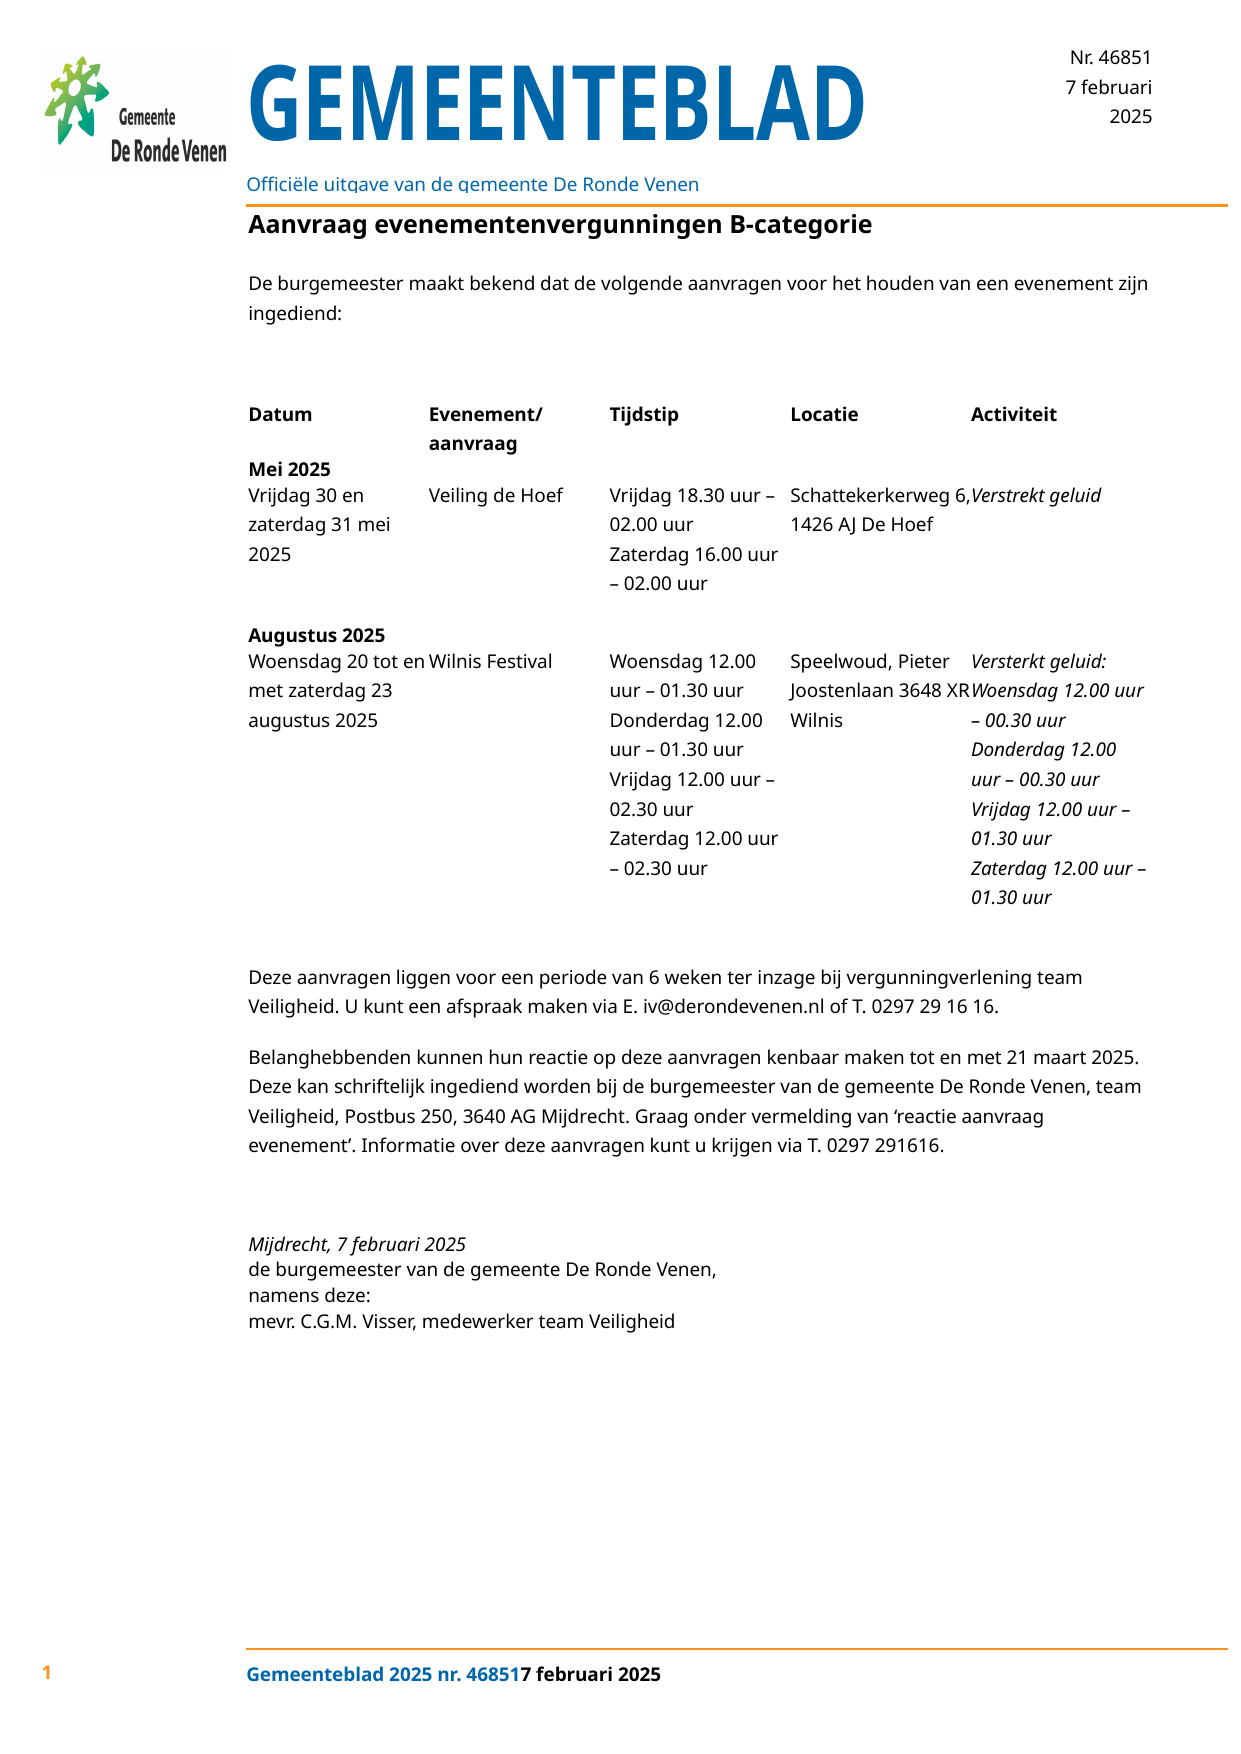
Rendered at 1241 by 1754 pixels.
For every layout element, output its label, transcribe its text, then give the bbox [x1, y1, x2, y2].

table_cell [429, 596, 609, 622]
text De burgemeester maakt bekend dat de volgende aanvragen voor het houden van een evenement zijn ingediend: [248, 270, 1152, 326]
text de burgemeester van de gemeente De Ronde Venen, [248, 1257, 1152, 1282]
table_cell Versterkt geluid: Woensdag 12.00 uur – 00.30 uur Donderdag 12.00 uur – 00.30 uur Vrijdag 12.00 uur – 01.30 uur Zaterdag 12.00 uur – 01.30 uur [971, 648, 1152, 910]
table_cell Woensdag 12.00 uur – 01.30 uur Donderdag 12.00 uur – 01.30 uur Vrijdag 12.00 uur – 02.30 uur Zaterdag 12.00 uur – 02.30 uur [609, 648, 790, 910]
table_cell [429, 456, 609, 482]
table_cell [609, 456, 790, 482]
table_header Locatie [790, 401, 971, 456]
table_cell [248, 596, 429, 622]
table_cell Mei 2025 [248, 456, 429, 482]
table_cell [609, 596, 790, 622]
text Deze aanvragen liggen voor een periode van 6 weken ter inzage bij vergunningverlening team Veiligheid. U kunt een afspraak maken via E. iv@derondevenen.nl of T. 0297 29 16 16. [248, 964, 1152, 1019]
table_cell [429, 622, 609, 648]
table_cell Augustus 2025 [248, 622, 429, 648]
table_header Tijdstip [609, 401, 790, 456]
text Belanghebbenden kunnen hun reactie op deze aanvragen kenbaar maken tot en met 21 maart 2025. Deze kan schriftelijk ingediend worden bij de burgemeester van de gemeente De Ronde Venen, team Veiligheid, Postbus 250, 3640 AG Mijdrecht. Graag onder vermelding van ‘reactie aanvraag evenement’. Informatie over deze aanvragen kunt u krijgen via T. 0297 291616. [248, 1044, 1152, 1158]
table_header Activiteit [971, 401, 1152, 456]
table_cell Vrijdag 30 en zaterdag 31 mei 2025 [248, 482, 429, 596]
picture [41, 47, 231, 172]
table_cell [971, 456, 1152, 482]
table_cell Veiling de Hoef [429, 482, 609, 596]
table_cell [790, 596, 971, 622]
text namens deze: [248, 1282, 1152, 1308]
table_header Datum [248, 401, 429, 456]
table_cell [971, 596, 1152, 622]
text Aanvraag evenementenvergunningen B-categorie [248, 207, 1152, 241]
table_cell [609, 622, 790, 648]
text Mijdrecht, 7 februari 2025 [248, 1231, 1152, 1257]
table_cell Verstrekt geluid [971, 482, 1152, 596]
text mevr. C.G.M. Visser, medewerker team Veiligheid [248, 1308, 1152, 1334]
table_cell Wilnis Festival [429, 648, 609, 910]
table_cell [790, 456, 971, 482]
table_cell [971, 622, 1152, 648]
table_cell Vrijdag 18.30 uur – 02.00 uur Zaterdag 16.00 uur – 02.00 uur [609, 482, 790, 596]
table_cell [790, 622, 971, 648]
table_cell Woensdag 20 tot en met zaterdag 23 augustus 2025 [248, 648, 429, 910]
table_cell Speelwoud, Pieter Joostenlaan 3648 XR Wilnis [790, 648, 971, 910]
table_header Evenement/aanvraag [429, 401, 609, 456]
table_cell Schattekerkerweg 6, 1426 AJ De Hoef [790, 482, 971, 596]
